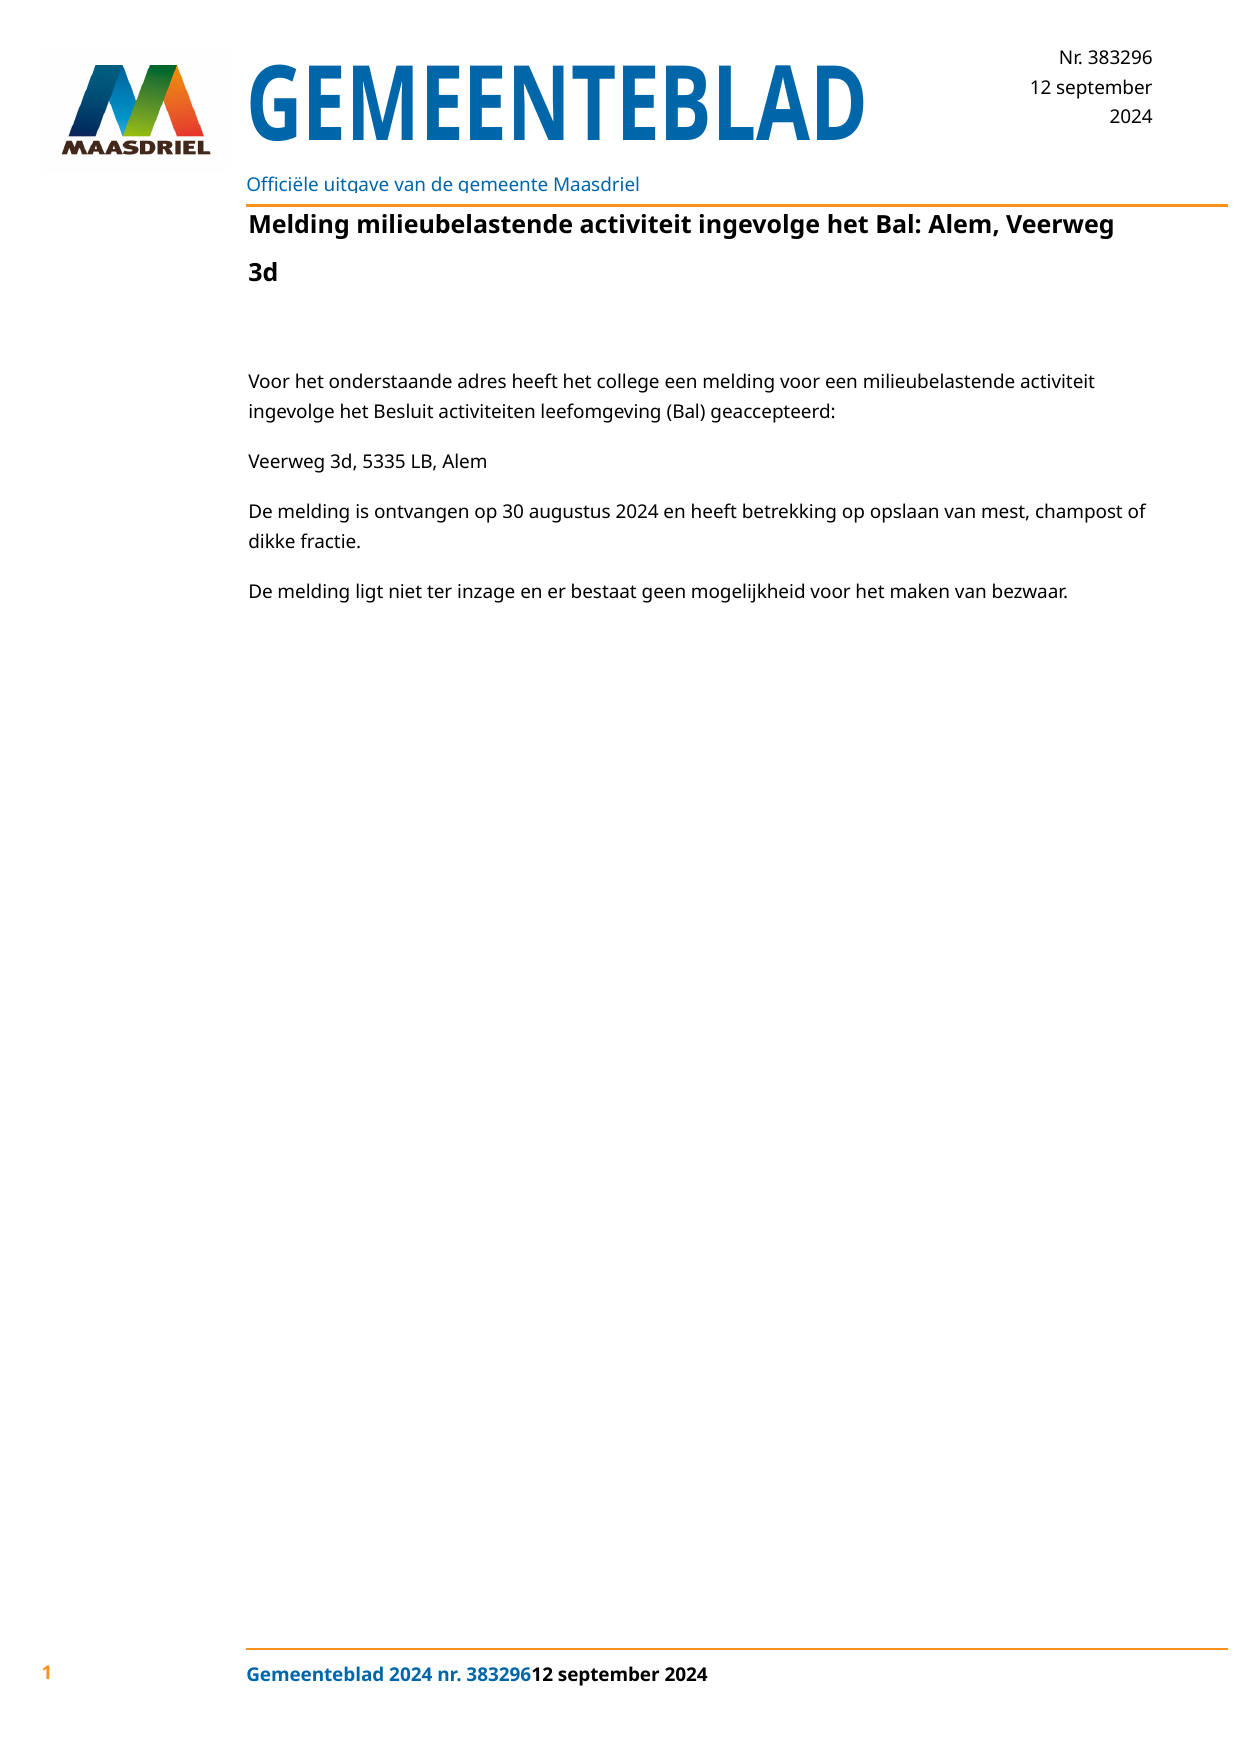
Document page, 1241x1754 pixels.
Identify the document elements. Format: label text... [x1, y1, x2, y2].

text De melding ligt niet ter inzage en er bestaat geen mogelijkheid voor het maken van bezwaar. [248, 579, 1152, 604]
picture [41, 47, 231, 172]
text Veerweg 3d, 5335 LB, Alem [248, 448, 1152, 474]
text Melding milieubelastende activiteit ingevolge het Bal: Alem, Veerweg 3d [248, 207, 1152, 288]
text Voor het onderstaande adres heeft het college een melding voor een milieubelastende activiteit ingevolge het Besluit activiteiten leefomgeving (Bal) geaccepteerd: [248, 368, 1152, 424]
text De melding is ontvangen op 30 augustus 2024 en heeft betrekking op opslaan van mest, champost of dikke fractie. [248, 499, 1152, 554]
